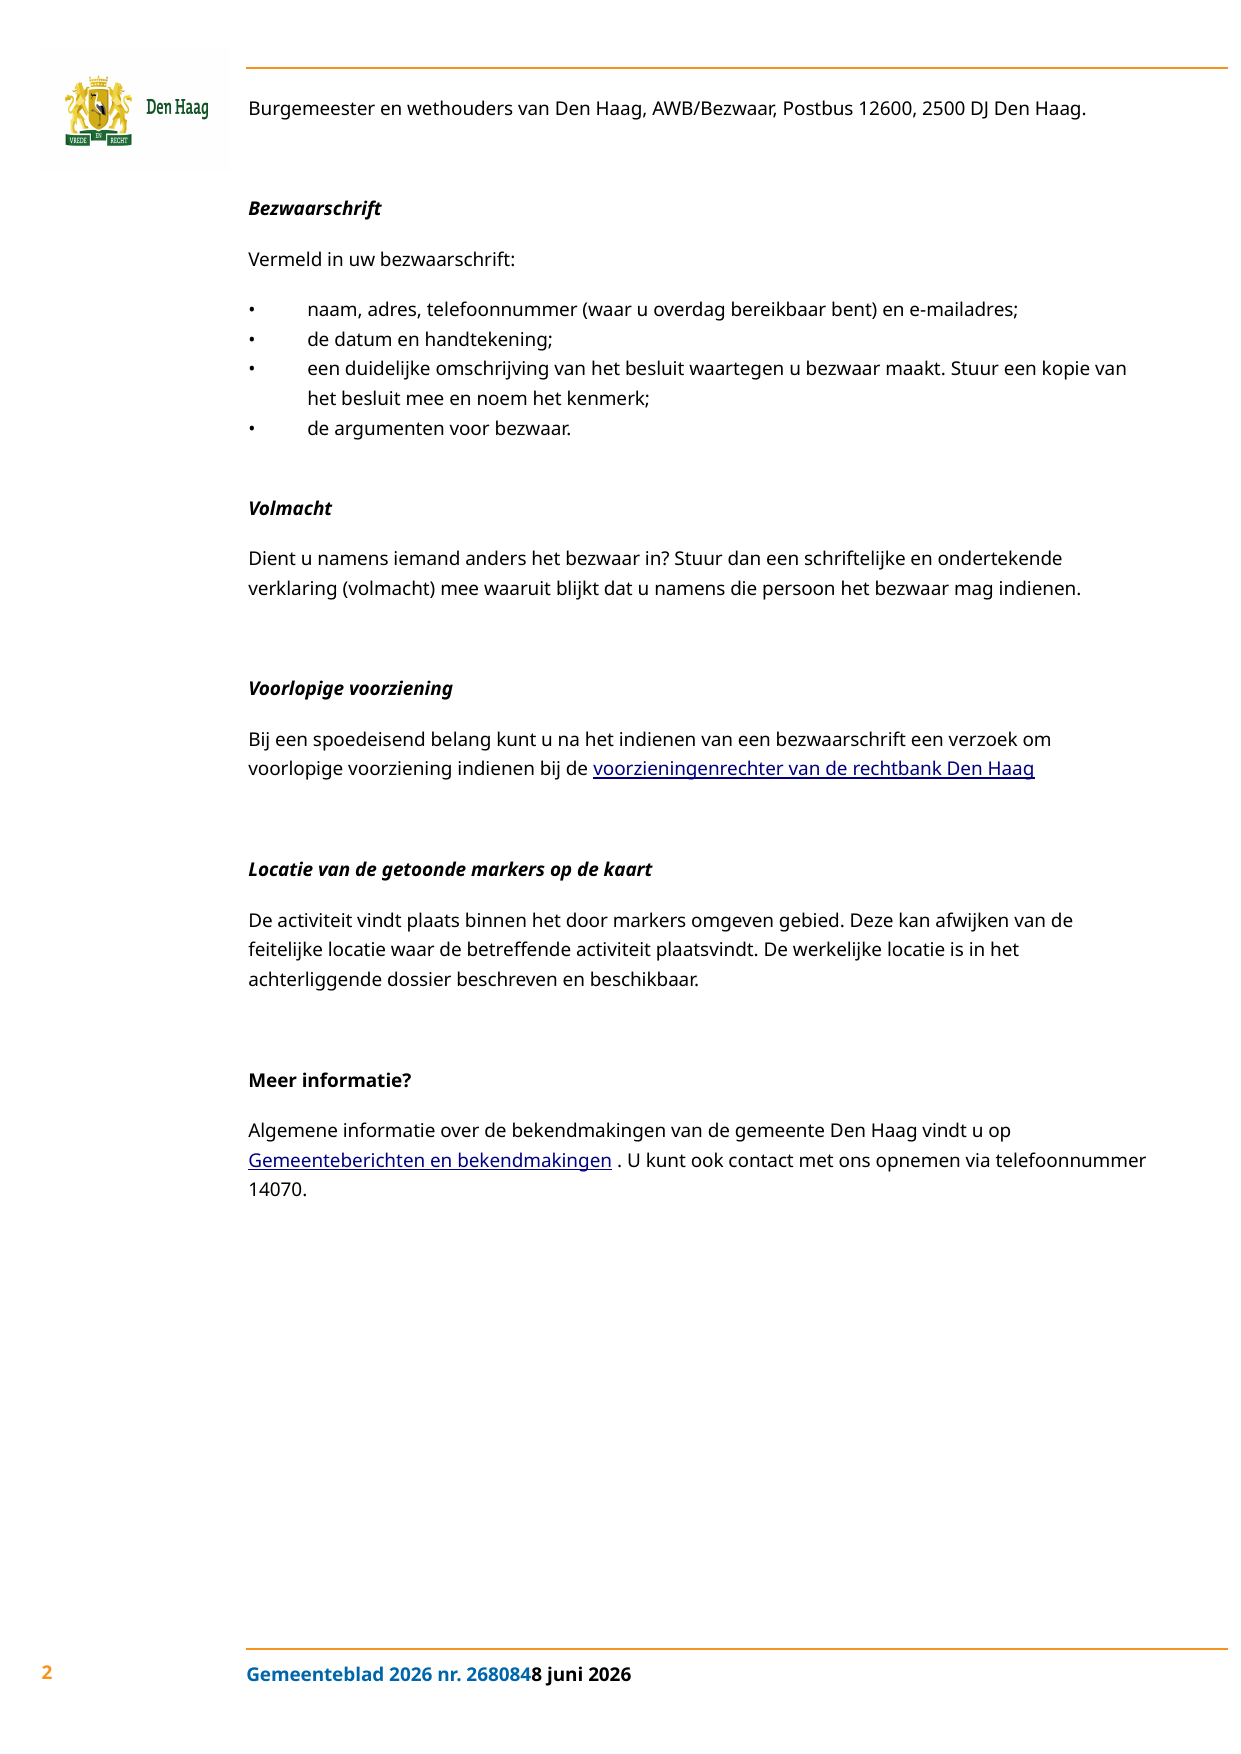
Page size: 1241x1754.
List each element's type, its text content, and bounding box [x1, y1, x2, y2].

text Meer informatie? [248, 1067, 1152, 1093]
text De activiteit vindt plaats binnen het door markers omgeven gebied. Deze kan afwijken van de feitelijke locatie waar de betreffende activiteit plaatsvindt. De werkelijke locatie is in het achterliggende dossier beschreven en beschikbaar. [248, 907, 1152, 992]
text Dient u namens iemand anders het bezwaar in? Stuur dan een schriftelijke en ondertekende verklaring (volmacht) mee waaruit blijkt dat u namens die persoon het bezwaar mag indienen. [248, 545, 1152, 601]
list de argumenten voor bezwaar. [248, 415, 1152, 441]
text Bij een spoedeisend belang kunt u na het indienen van een bezwaarschrift een verzoek om voorlopige voorziening indienen bij de voorzieningenrechter van de rechtbank Den Haag [248, 726, 1152, 781]
text Bezwaarschrift [248, 196, 1152, 221]
text Voorlopige voorziening [248, 676, 1152, 701]
picture [41, 47, 231, 172]
list een duidelijke omschrijving van het besluit waartegen u bezwaar maakt. Stuur een kopie van het besluit mee en noem het kenmerk; [248, 356, 1152, 411]
text Vermeld in uw bezwaarschrift: [248, 246, 1152, 272]
list de datum en handtekening; [248, 326, 1152, 352]
text Volmacht [248, 495, 1152, 521]
text Locatie van de getoonde markers op de kaart [248, 856, 1152, 882]
text Algemene informatie over de bekendmakingen van de gemeente Den Haag vindt u op Gemeenteberichten en bekendmakingen . U kunt ook contact met ons opnemen via telefoonnummer 14070. [248, 1117, 1152, 1202]
text Burgemeester en wethouders van Den Haag, AWB/Bezwaar, Postbus 12600, 2500 DJ Den Haag. [248, 95, 1152, 121]
list naam, adres, telefoonnummer (waar u overdag bereikbaar bent) en e-mailadres; [248, 296, 1152, 322]
